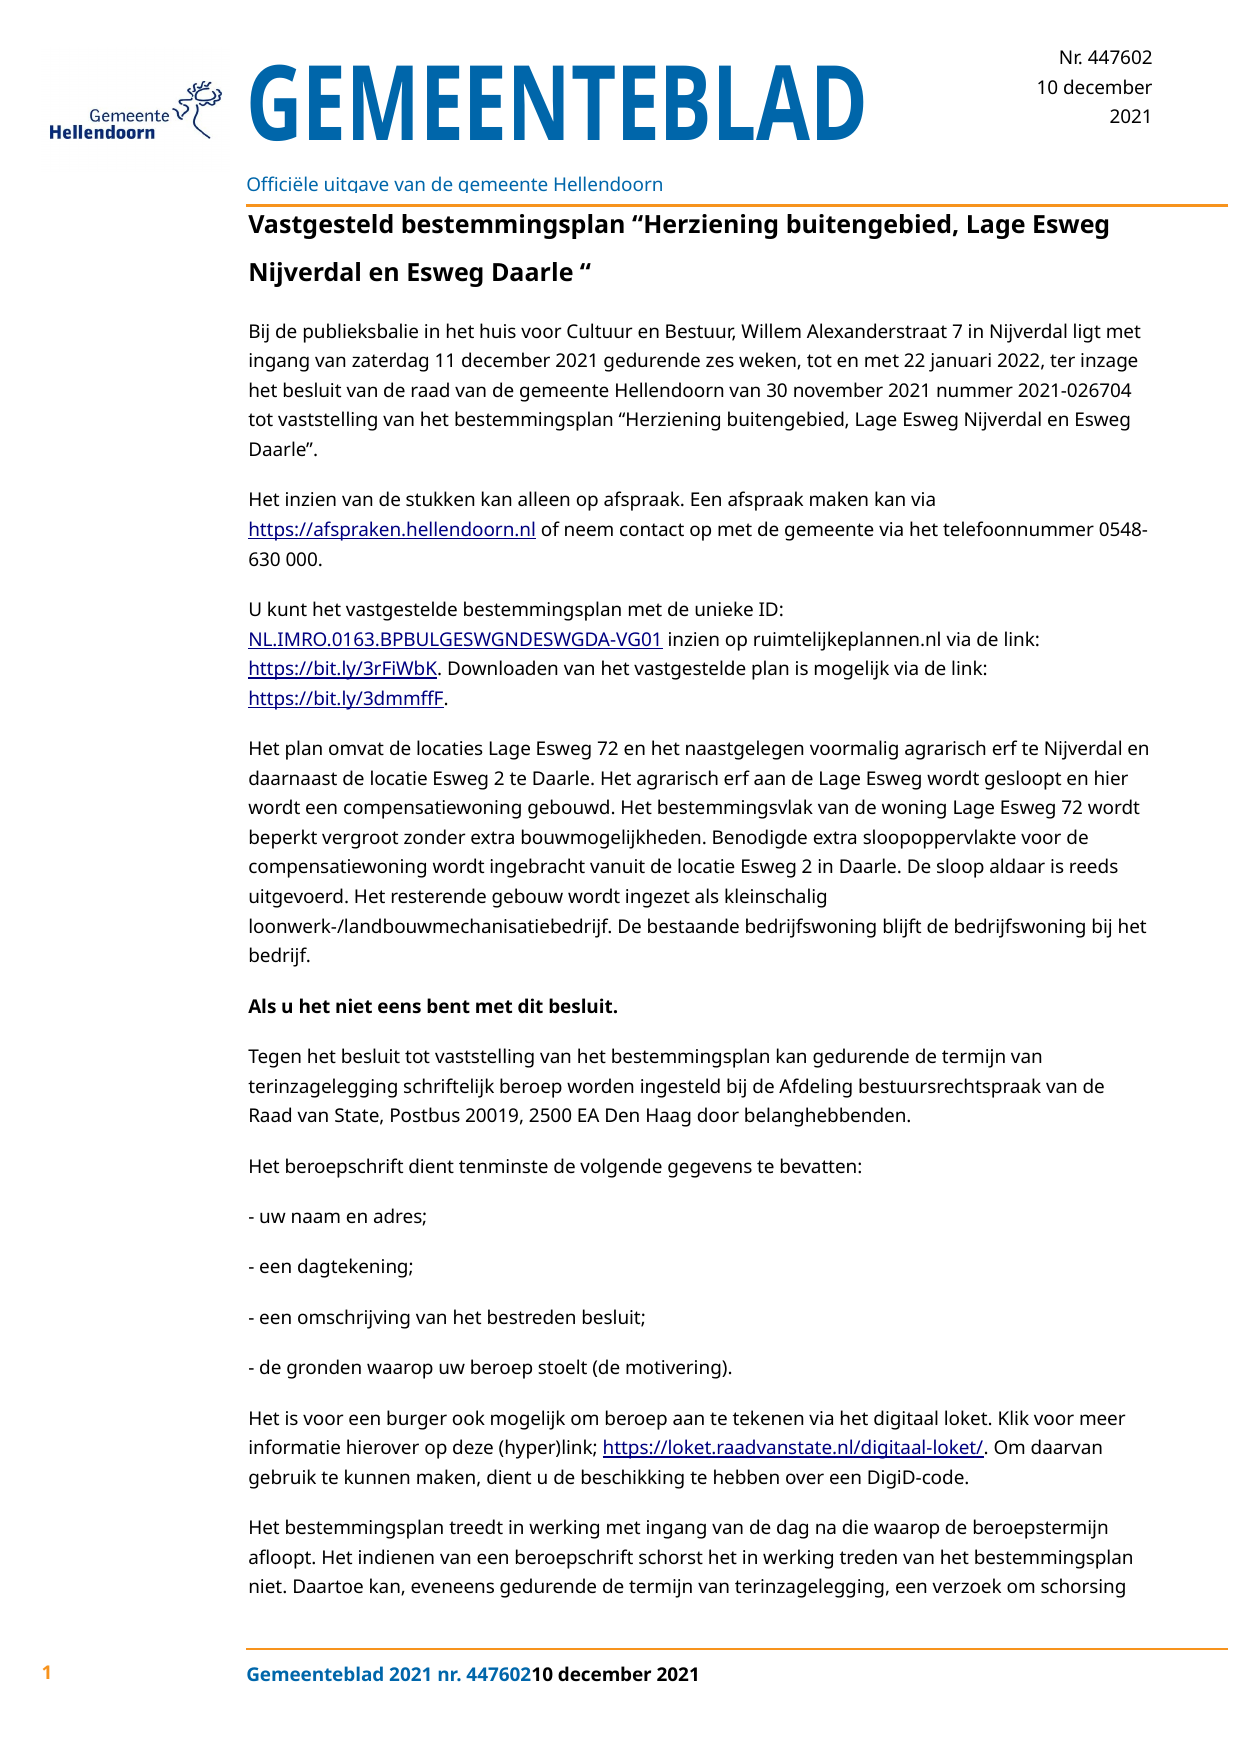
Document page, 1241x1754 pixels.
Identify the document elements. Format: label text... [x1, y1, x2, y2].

text Bij de publieksbalie in het huis voor Cultuur en Bestuur, Willem Alexanderstraat 7 in Nijverdal ligt met ingang van zaterdag 11 december 2021 gedurende zes weken, tot en met 22 januari 2022, ter inzage het besluit van de raad van de gemeente Hellendoorn van 30 november 2021 nummer 2021-026704 tot vaststelling van het bestemmingsplan “Herziening buitengebied, Lage Esweg Nijverdal en Esweg Daarle”. [248, 318, 1152, 462]
text - een omschrijving van het bestreden besluit; [248, 1304, 1152, 1330]
text Als u het niet eens bent met dit besluit. [248, 993, 1152, 1019]
text Het is voor een burger ook mogelijk om beroep aan te tekenen via het digitaal loket. Klik voor meer informatie hierover op deze (hyper)link; https://loket.raadvanstate.nl/digitaal-loket/. Om daarvan gebruik te kunnen maken, dient u de beschikking te hebben over een DigiD-code. [248, 1405, 1152, 1490]
text Het inzien van de stukken kan alleen op afspraak. Een afspraak maken kan via https://afspraken.hellendoorn.nl of neem contact op met de gemeente via het telefoonnummer 0548-630 000. [248, 487, 1152, 572]
text - uw naam en adres; [248, 1203, 1152, 1229]
text U kunt het vastgestelde bestemmingsplan met de unieke ID: NL.IMRO.0163.BPBULGESWGNDESWGDA-VG01 inzien op ruimtelijkeplannen.nl via de link: https://bit.ly/3rFiWbK. Downloaden van het vastgestelde plan is mogelijk via de link: https://bit.ly/3dmmffF. [248, 596, 1152, 711]
text - een dagtekening; [248, 1254, 1152, 1279]
text Vastgesteld bestemmingsplan “Herziening buitengebied, Lage Esweg Nijverdal en Esweg Daarle “ [248, 207, 1152, 288]
picture [41, 47, 231, 172]
text - de gronden waarop uw beroep stoelt (de motivering). [248, 1354, 1152, 1380]
text Het plan omvat de locaties Lage Esweg 72 en het naastgelegen voormalig agrarisch erf te Nijverdal en daarnaast de locatie Esweg 2 te Daarle. Het agrarisch erf aan de Lage Esweg wordt gesloopt en hier wordt een compensatiewoning gebouwd. Het bestemmingsvlak van de woning Lage Esweg 72 wordt beperkt vergroot zonder extra bouwmogelijkheden. Benodigde extra sloopoppervlakte voor de compensatiewoning wordt ingebracht vanuit de locatie Esweg 2 in Daarle. De sloop aldaar is reeds uitgevoerd. Het resterende gebouw wordt ingezet als kleinschalig loonwerk-/landbouwmechanisatiebedrijf. De bestaande bedrijfswoning blijft de bedrijfswoning bij het bedrijf. [248, 735, 1152, 968]
text Het beroepschrift dient tenminste de volgende gegevens te bevatten: [248, 1153, 1152, 1179]
text Tegen het besluit tot vaststelling van het bestemmingsplan kan gedurende de termijn van terinzagelegging schriftelijk beroep worden ingesteld bij de Afdeling bestuursrechtspraak van de Raad van State, Postbus 20019, 2500 EA Den Haag door belanghebbenden. [248, 1043, 1152, 1128]
text Het bestemmingsplan treedt in werking met ingang van de dag na die waarop de beroepstermijn afloopt. Het indienen van een beroepschrift schorst het in werking treden van het bestemmingsplan niet. Daartoe kan, eveneens gedurende de termijn van terinzagelegging, een verzoek om schorsing [248, 1514, 1152, 1599]
